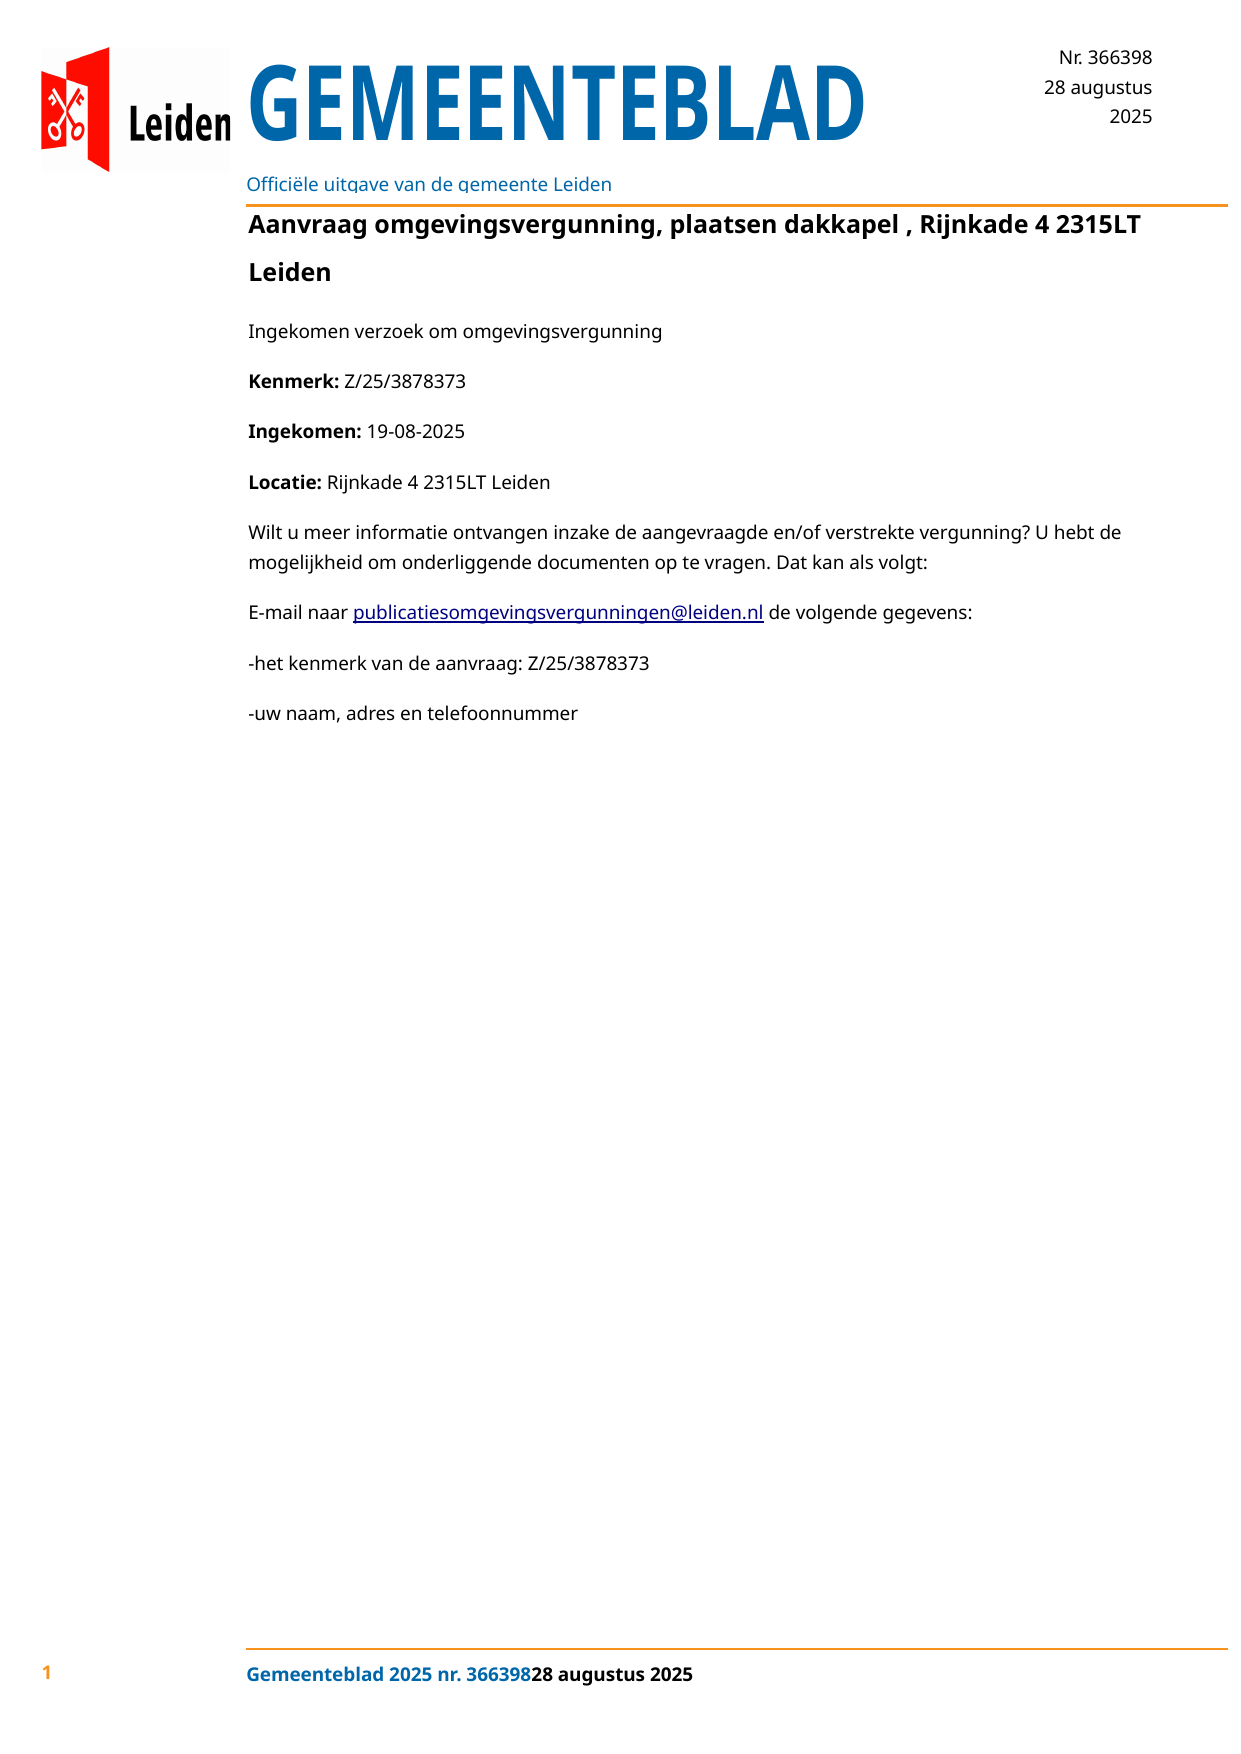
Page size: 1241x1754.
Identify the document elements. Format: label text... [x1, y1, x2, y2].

text E-mail naar publicatiesomgevingsvergunningen@leiden.nl de volgende gegevens: [248, 599, 1152, 625]
text Ingekomen verzoek om omgevingsvergunning [248, 318, 1152, 344]
text Wilt u meer informatie ontvangen inzake de aangevraagde en/of verstrekte vergunning? U hebt de mogelijkheid om onderliggende documenten op te vragen. Dat kan als volgt: [248, 519, 1152, 575]
text Locatie: Rijnkade 4 2315LT Leiden [248, 469, 1152, 495]
text -het kenmerk van de aanvraag: Z/25/3878373 [248, 650, 1152, 676]
text Ingekomen: 19-08-2025 [248, 419, 1152, 444]
text Kenmerk: Z/25/3878373 [248, 368, 1152, 394]
text -uw naam, adres en telefoonnummer [248, 700, 1152, 726]
picture [41, 47, 231, 172]
text Aanvraag omgevingsvergunning, plaatsen dakkapel , Rijnkade 4 2315LT Leiden [248, 207, 1152, 288]
